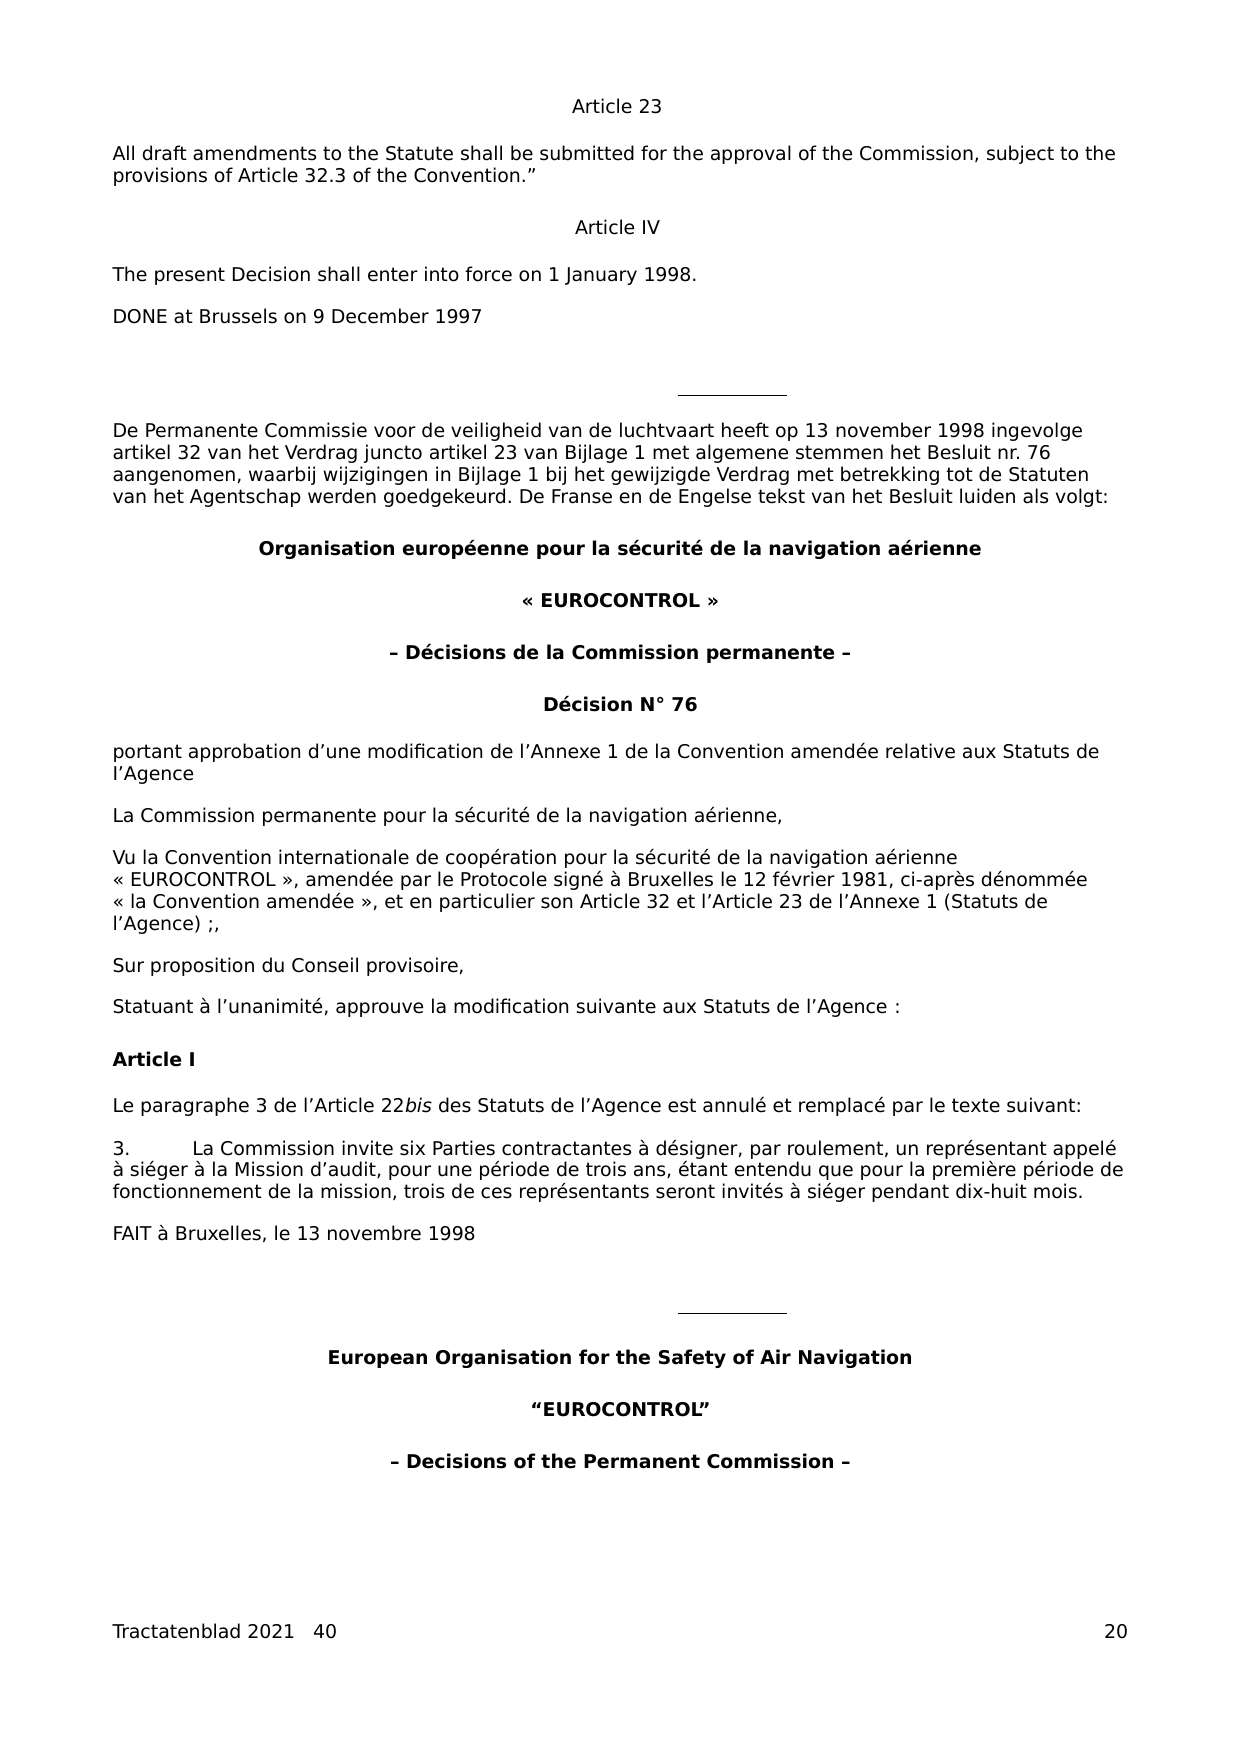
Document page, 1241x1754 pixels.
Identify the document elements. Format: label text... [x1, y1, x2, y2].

subtitle – Décisions de la Commission permanente – [112, 642, 1128, 664]
subtitle “EUROCONTROL” [112, 1399, 1128, 1421]
subtitle – Decisions of the Permanent Commission – [112, 1451, 1128, 1473]
text Sur proposition du Conseil provisoire, [112, 954, 1128, 976]
subtitle Article I [112, 1048, 1128, 1070]
text Vu la Convention internationale de coopération pour la sécurité de la navigation aérienne « EUROCONTROL », amendée par le Protocole signé à Bruxelles le 12 février 1981, ci-après dénommée « la Convention amendée », et en particulier son Article 32 et l’Article 23 de l’Annexe 1 (Statuts de l’Agence) ;, [112, 847, 1128, 934]
text 3. La Commission invite six Parties contractantes à désigner, par roulement, un représentant appelé à siéger à la Mission d’audit, pour une période de trois ans, étant entendu que pour la première période de fonctionnement de la mission, trois de ces représentants seront invités à siéger pendant dix-huit mois. [112, 1137, 1128, 1203]
subtitle « EUROCONTROL » [112, 590, 1128, 612]
text FAIT à Bruxelles, le 13 novembre 1998 [112, 1223, 1128, 1245]
text portant approbation d’une modification de l’Annexe 1 de la Convention amendée relative aux Statuts de I’Agence [112, 741, 1128, 784]
text Le paragraphe 3 de l’Article 22bis des Statuts de l’Agence est annulé et remplacé par le texte suivant: [112, 1095, 1128, 1117]
subtitle Article IV [112, 217, 1128, 239]
text De Permanente Commissie voor de veiligheid van de luchtvaart heeft op 13 november 1998 ingevolge artikel 32 van het Verdrag juncto artikel 23 van Bijlage 1 met algemene stemmen het Besluit nr. 76 aangenomen, waarbij wijzigingen in Bijlage 1 bij het gewijzigde Verdrag met betrekking tot de Statuten van het Agentschap werden goedgekeurd. De Franse en de Engelse tekst van het Besluit luiden als volgt: [112, 420, 1128, 508]
subtitle Décision N° 76 [112, 694, 1128, 716]
subtitle European Organisation for the Safety of Air Navigation [112, 1347, 1128, 1369]
text Statuant à l’unanimité, approuve la modification suivante aux Statuts de l’Agence : [112, 996, 1128, 1018]
subtitle Article 23 [112, 96, 1128, 118]
subtitle Organisation européenne pour la sécurité de la navigation aérienne [112, 538, 1128, 560]
text La Commission permanente pour la sécurité de la navigation aérienne, [112, 804, 1128, 827]
text DONE at Brussels on 9 December 1997 [112, 306, 1128, 328]
text The present Decision shall enter into force on 1 January 1998. [112, 264, 1128, 286]
text All draft amendments to the Statute shall be submitted for the approval of the Commission, subject to the provisions of Article 32.3 of the Convention.” [112, 143, 1128, 187]
